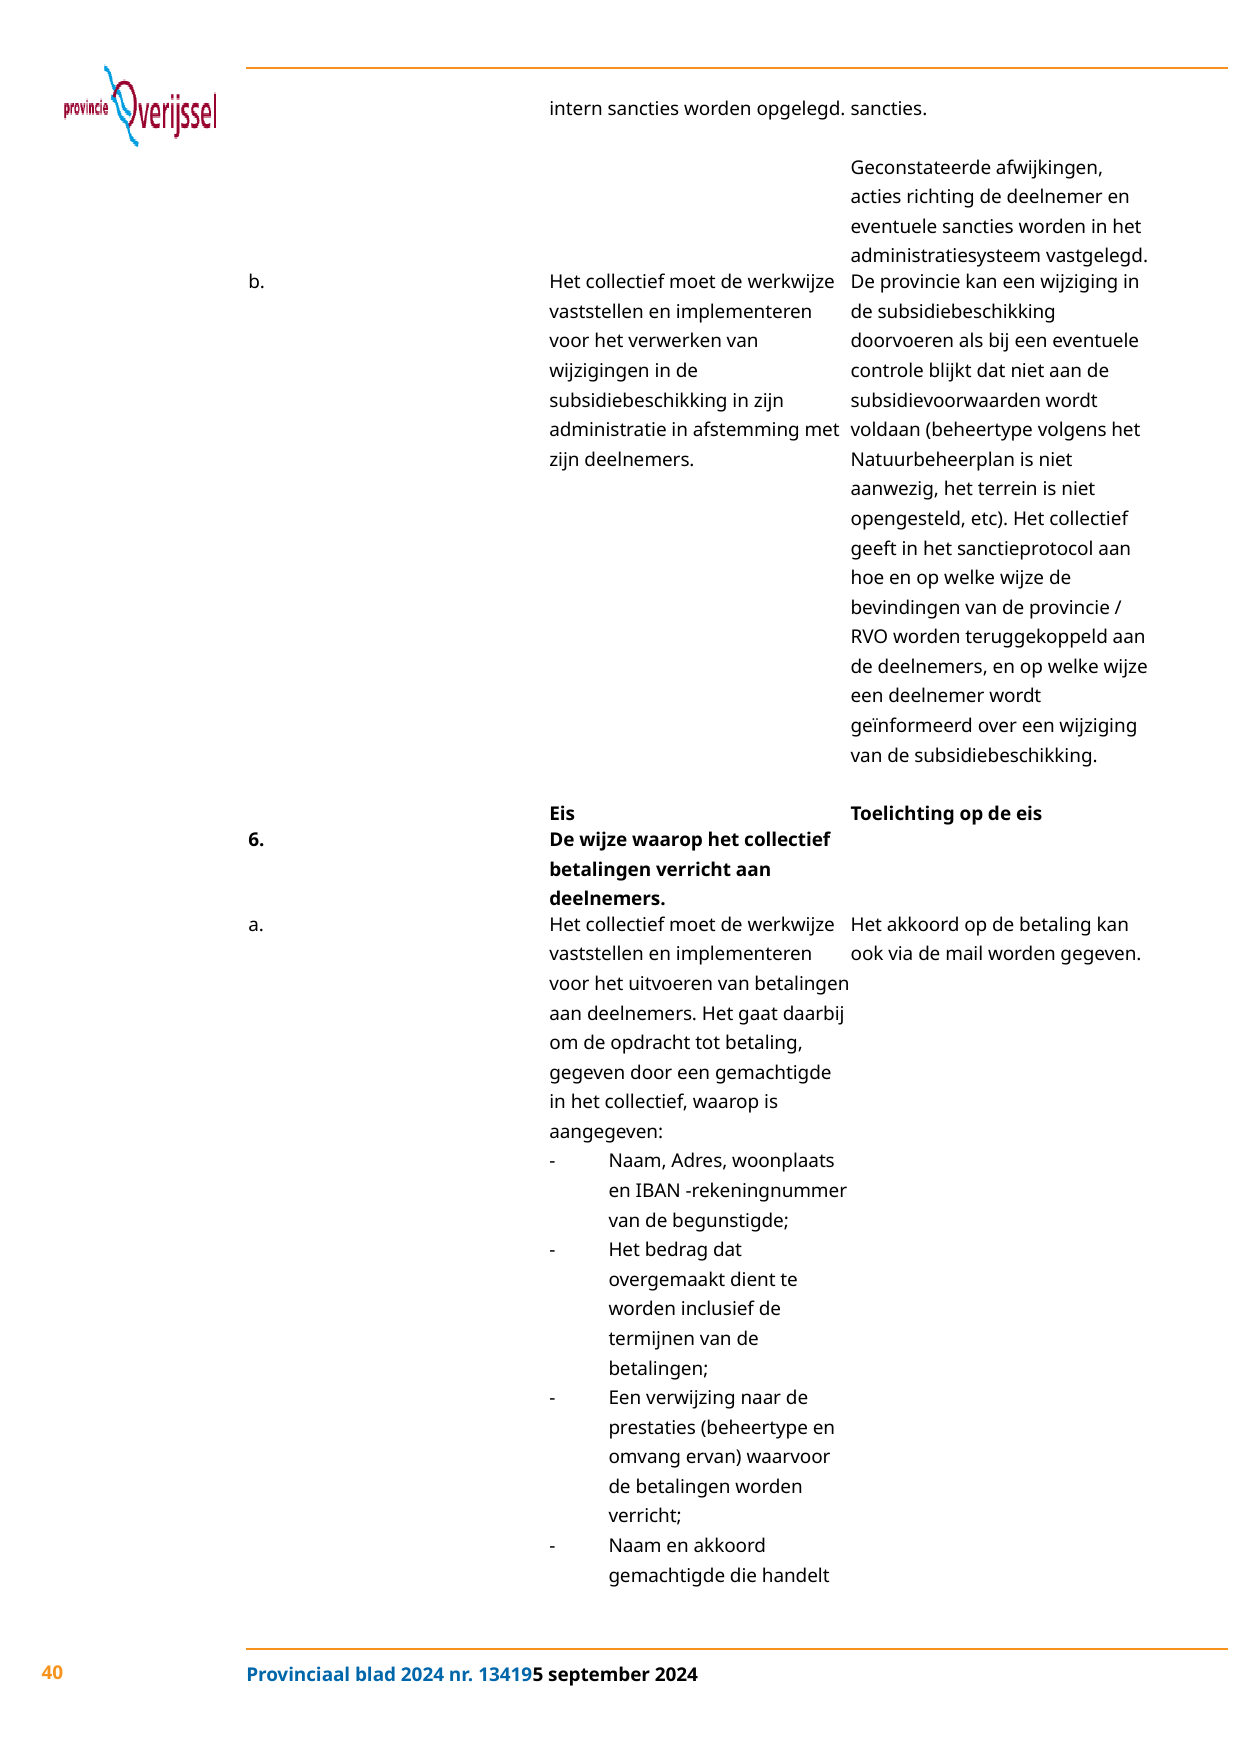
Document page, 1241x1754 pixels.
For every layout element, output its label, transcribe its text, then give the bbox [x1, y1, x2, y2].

table_cell intern sancties worden opgelegd. [549, 95, 850, 268]
table_cell b. [248, 269, 549, 767]
table_cell De wijze waarop het collectief betalingen verricht aan deelnemers. [549, 826, 850, 911]
table_cell Het collectief moet de werkwijze vaststellen en implementeren voor het verwerken van wijzigingen in de subsidiebeschikking in zijn administratie in afstemming met zijn deelnemers. [549, 269, 850, 767]
table_header Toelichting op de eis [850, 800, 1152, 826]
table_header Eis [549, 800, 850, 826]
table_cell [248, 95, 549, 268]
table_cell 6. [248, 826, 549, 911]
table_cell a. [248, 911, 549, 1588]
table_cell De provincie kan een wijziging in de subsidiebeschikking doorvoeren als bij een eventuele controle blijkt dat niet aan de subsidievoorwaarden wordt voldaan (beheertype volgens het Natuurbeheerplan is niet aanwezig, het terrein is niet opengesteld, etc). Het collectief geeft in het sanctieprotocol aan hoe en op welke wijze de bevindingen van de provincie / RVO worden teruggekoppeld aan de deelnemers, en op welke wijze een deelnemer wordt geïnformeerd over een wijziging van de subsidiebeschikking. [850, 269, 1152, 767]
table_cell Het akkoord op de betaling kan ook via de mail worden gegeven. [850, 911, 1152, 1588]
table_header [248, 800, 549, 826]
table_cell Het collectief moet de werkwijze vaststellen en implementeren voor het uitvoeren van betalingen aan deelnemers. Het gaat daarbij om de opdracht tot betaling, gegeven door een gemachtigde in het collectief, waarop is aangegeven: Naam, Adres, woonplaats en IBAN -rekeningnummer van de begunstigde; Het bedrag dat overgemaakt dient te worden inclusief de termijnen van de betalingen; Een verwijzing naar de prestaties (beheertype en omvang ervan) waarvoor de betalingen worden verricht; Naam en akkoord gemachtigde die handelt [549, 911, 850, 1588]
table_cell sancties. Geconstateerde afwijkingen, acties richting de deelnemer en eventuele sancties worden in het administratiesysteem vastgelegd. [850, 95, 1152, 268]
table_cell [850, 826, 1152, 911]
picture [41, 47, 231, 172]
